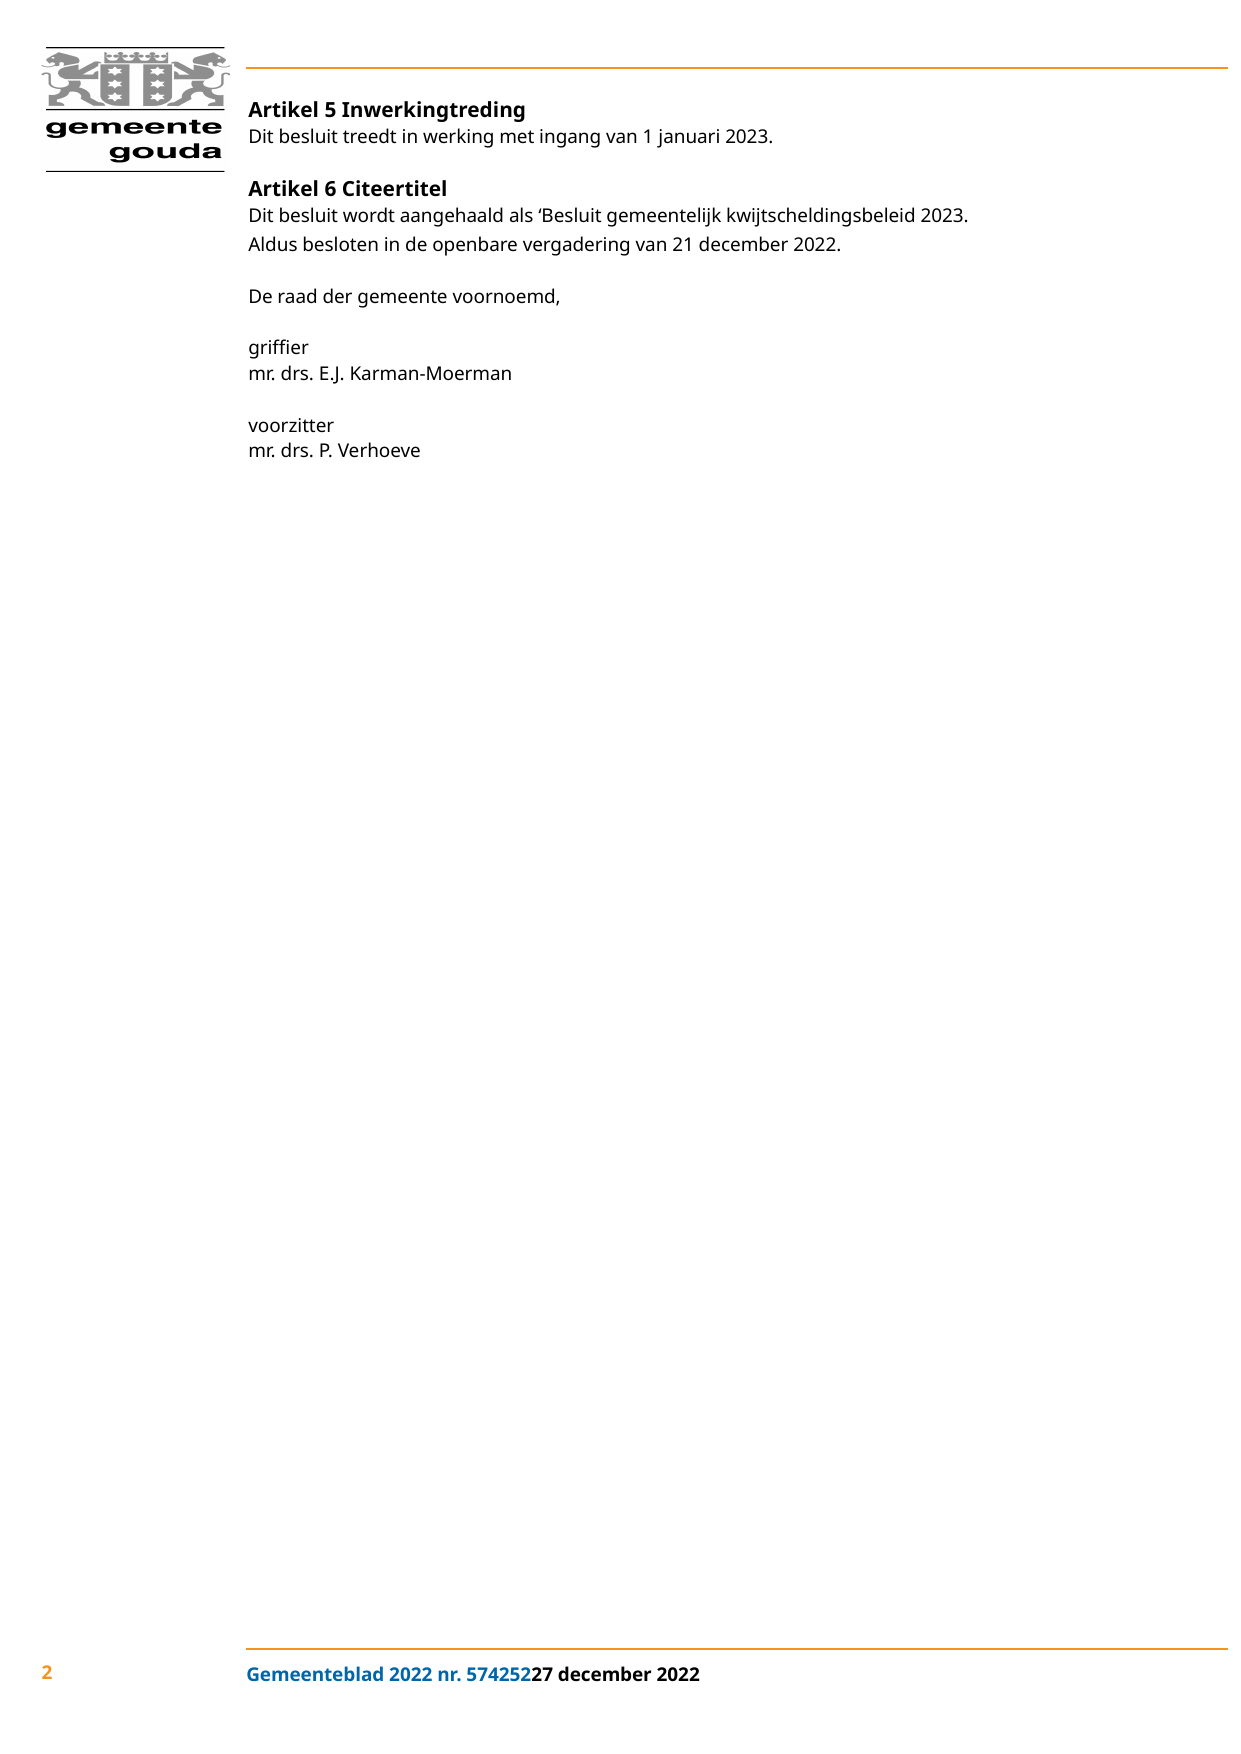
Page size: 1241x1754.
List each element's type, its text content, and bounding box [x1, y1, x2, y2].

text mr. drs. P. Verhoeve [248, 437, 1152, 463]
text De raad der gemeente voornoemd, [248, 283, 1152, 309]
text Artikel 6 Citeertitel [248, 174, 1152, 202]
text Dit besluit wordt aangehaald als ‘Besluit gemeentelijk kwijtscheldingsbeleid 2023. [248, 202, 1152, 228]
text Artikel 5 Inwerkingtreding [248, 95, 1152, 123]
text voorzitter [248, 412, 1152, 437]
picture [41, 47, 231, 172]
text mr. drs. E.J. Karman-Moerman [248, 360, 1152, 386]
text griffier [248, 334, 1152, 360]
text Aldus besloten in de openbare vergadering van 21 december 2022. [248, 232, 1152, 257]
text Dit besluit treedt in werking met ingang van 1 januari 2023. [248, 123, 1152, 149]
